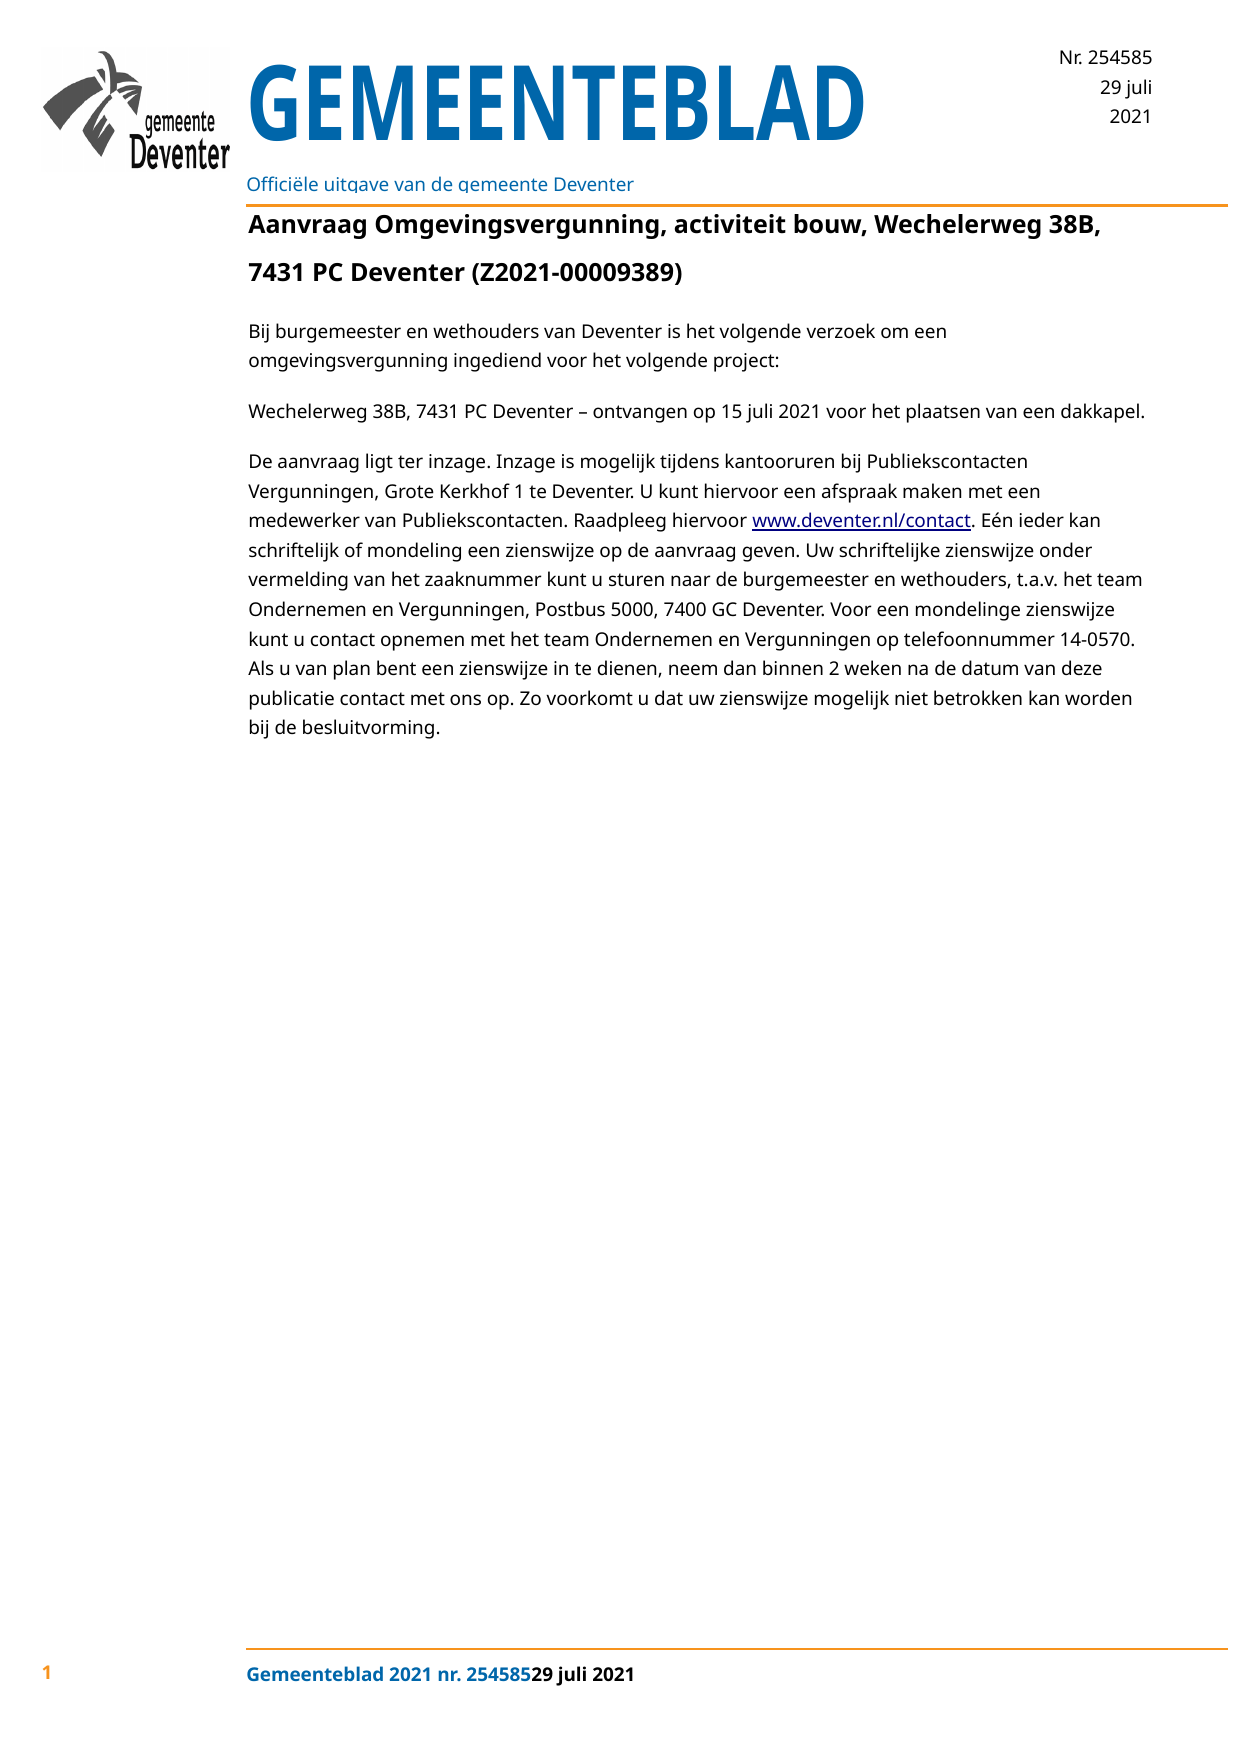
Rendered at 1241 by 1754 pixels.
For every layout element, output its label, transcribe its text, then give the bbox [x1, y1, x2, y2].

text Bij burgemeester en wethouders van Deventer is het volgende verzoek om een omgevingsvergunning ingediend voor het volgende project: [248, 318, 1152, 373]
picture [41, 47, 231, 172]
text Aanvraag Omgevingsvergunning, activiteit bouw, Wechelerweg 38B, 7431 PC Deventer (Z2021-00009389) [248, 207, 1152, 288]
text Wechelerweg 38B, 7431 PC Deventer – ontvangen op 15 juli 2021 voor het plaatsen van een dakkapel. [248, 398, 1152, 424]
text De aanvraag ligt ter inzage. Inzage is mogelijk tijdens kantooruren bij Publiekscontacten Vergunningen, Grote Kerkhof 1 te Deventer. U kunt hiervoor een afspraak maken met een medewerker van Publiekscontacten. Raadpleeg hiervoor www.deventer.nl/contact. Eén ieder kan schriftelijk of mondeling een zienswijze op de aanvraag geven. Uw schriftelijke zienswijze onder vermelding van het zaaknummer kunt u sturen naar de burgemeester en wethouders, t.a.v. het team Ondernemen en Vergunningen, Postbus 5000, 7400 GC Deventer. Voor een mondelinge zienswijze kunt u contact opnemen met het team Ondernemen en Vergunningen op telefoonnummer 14-0570. Als u van plan bent een zienswijze in te dienen, neem dan binnen 2 weken na de datum van deze publicatie contact met ons op. Zo voorkomt u dat uw zienswijze mogelijk niet betrokken kan worden bij de besluitvorming. [248, 448, 1152, 740]
